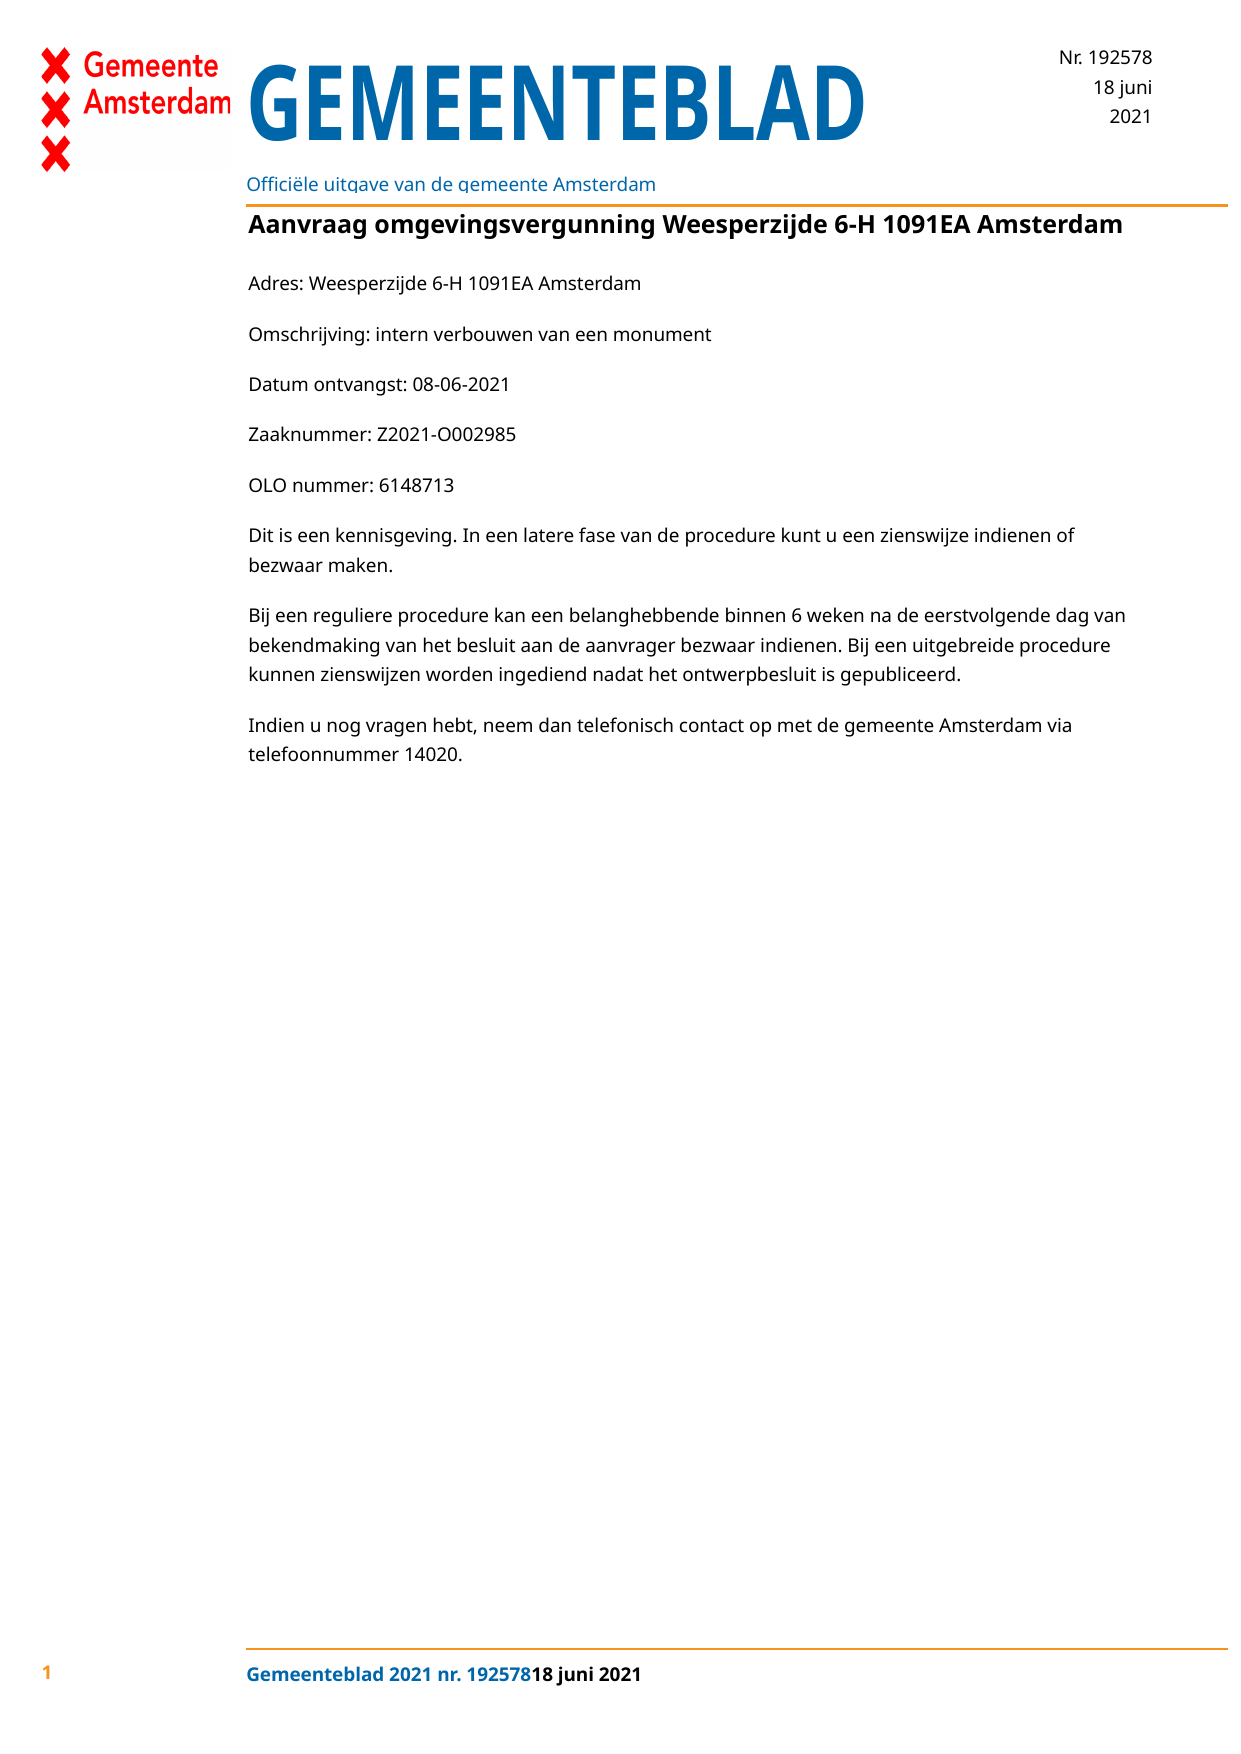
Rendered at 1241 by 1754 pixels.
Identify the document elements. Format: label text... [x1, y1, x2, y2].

text Zaaknummer: Z2021-O002985 [248, 422, 1152, 447]
picture [41, 47, 231, 172]
text Indien u nog vragen hebt, neem dan telefonisch contact op met de gemeente Amsterdam via telefoonnummer 14020. [248, 712, 1152, 767]
text OLO nummer: 6148713 [248, 472, 1152, 498]
text Aanvraag omgevingsvergunning Weesperzijde 6-H 1091EA Amsterdam [248, 207, 1152, 241]
text Dit is een kennisgeving. In een latere fase van de procedure kunt u een zienswijze indienen of bezwaar maken. [248, 522, 1152, 578]
text Bij een reguliere procedure kan een belanghebbende binnen 6 weken na de eerstvolgende dag van bekendmaking van het besluit aan de aanvrager bezwaar indienen. Bij een uitgebreide procedure kunnen zienswijzen worden ingediend nadat het ontwerpbesluit is gepubliceerd. [248, 602, 1152, 687]
text Datum ontvangst: 08-06-2021 [248, 371, 1152, 397]
text Adres: Weesperzijde 6-H 1091EA Amsterdam [248, 270, 1152, 296]
text Omschrijving: intern verbouwen van een monument [248, 321, 1152, 346]
